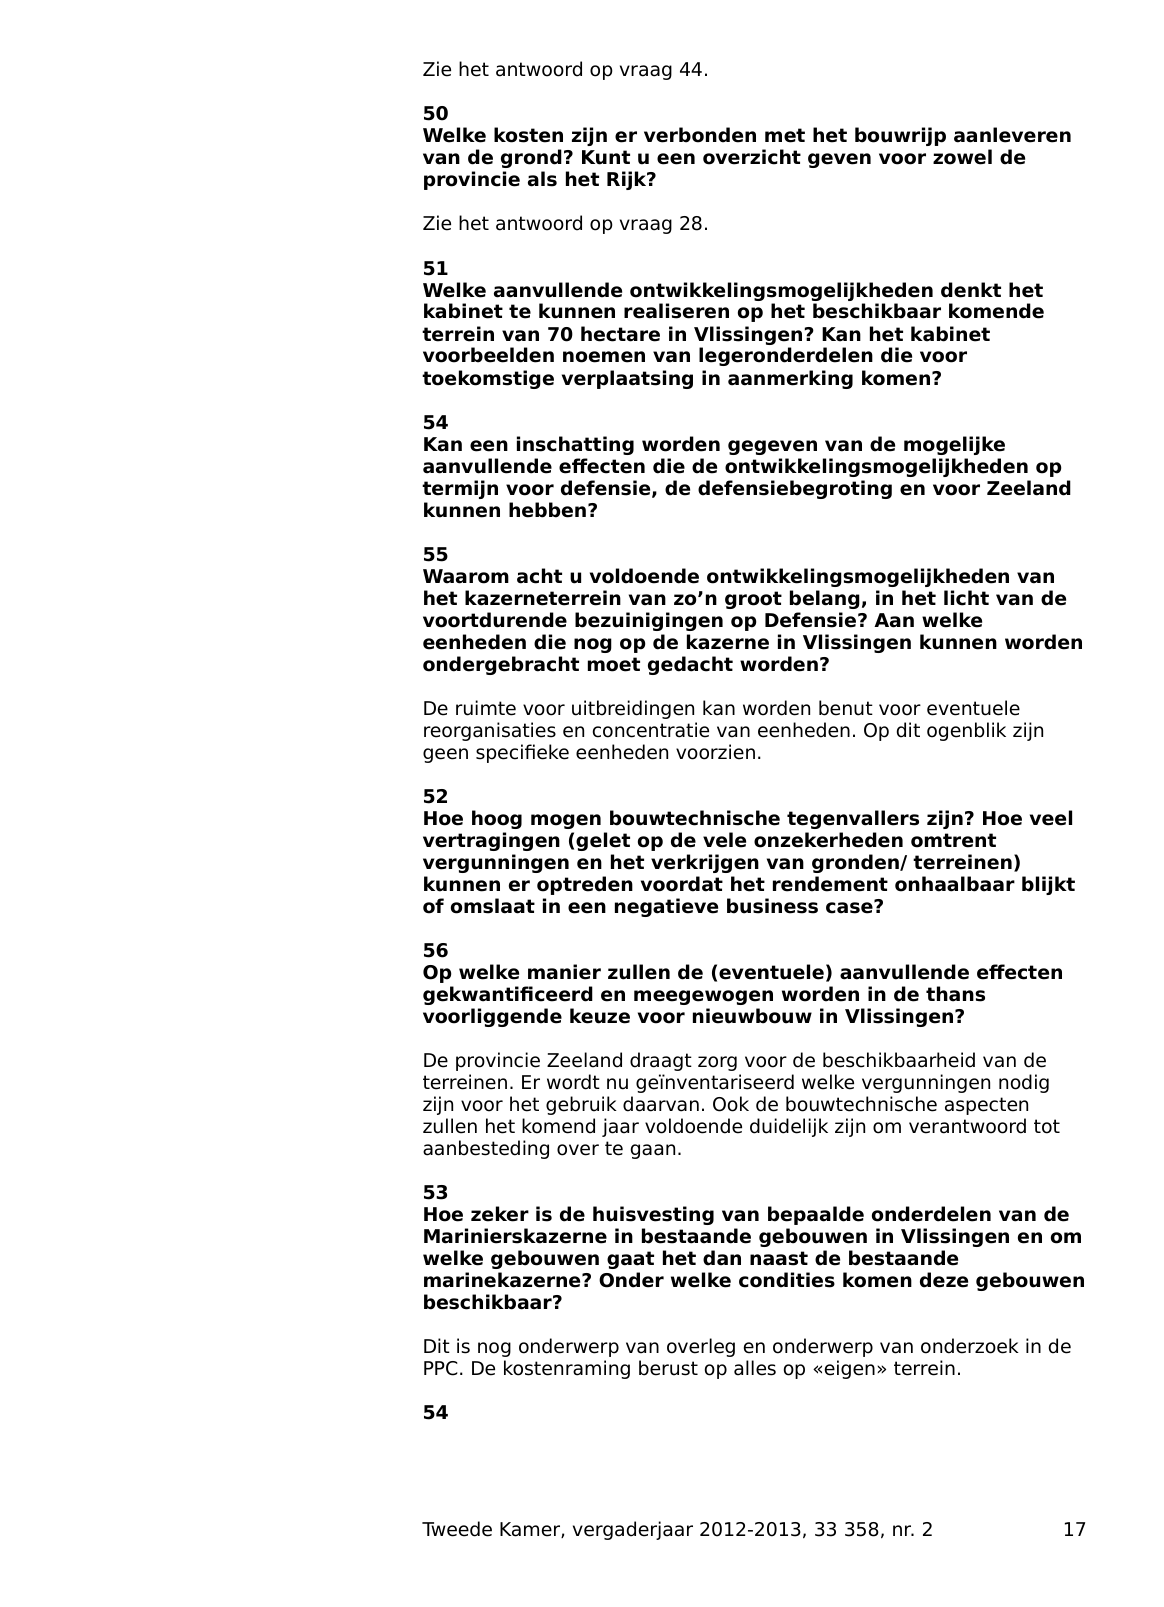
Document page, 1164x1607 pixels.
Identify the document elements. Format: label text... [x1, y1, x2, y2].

text 54 [422, 412, 1087, 433]
text Hoe zeker is de huisvesting van bepaalde onderdelen van de Marinierskazerne in bestaande gebouwen in Vlissingen en om welke gebouwen gaat het dan naast de bestaande marinekazerne? Onder welke condities komen deze gebouwen beschikbaar? [422, 1204, 1087, 1314]
text Hoe hoog mogen bouwtechnische tegenvallers zijn? Hoe veel vertragingen (gelet op de vele onzekerheden omtrent vergunningen en het verkrijgen van gronden/ terreinen) kunnen er optreden voordat het rendement onhaalbaar blijkt of omslaat in een negatieve business case? [422, 808, 1087, 918]
text 51 [422, 257, 1087, 279]
text Zie het antwoord op vraag 44. [422, 59, 1087, 81]
text Welke aanvullende ontwikkelingsmogelijkheden denkt het kabinet te kunnen realiseren op het beschikbaar komende terrein van 70 hectare in Vlissingen? Kan het kabinet voorbeelden noemen van legeronderdelen die voor toekomstige verplaatsing in aanmerking komen? [422, 279, 1087, 389]
text 55 [422, 544, 1087, 566]
text 52 [422, 786, 1087, 808]
text Zie het antwoord op vraag 28. [422, 213, 1087, 235]
text De ruimte voor uitbreidingen kan worden benut voor eventuele reorganisaties en concentratie van eenheden. Op dit ogenblik zijn geen specifieke eenheden voorzien. [422, 698, 1087, 764]
text 54 [422, 1402, 1087, 1424]
text Welke kosten zijn er verbonden met het bouwrijp aanleveren van de grond? Kunt u een overzicht geven voor zowel de provincie als het Rijk? [422, 125, 1087, 191]
text De provincie Zeeland draagt zorg voor de beschikbaarheid van de terreinen. Er wordt nu geïnventariseerd welke vergunningen nodig zijn voor het gebruik daarvan. Ook de bouwtechnische aspecten zullen het komend jaar voldoende duidelijk zijn om verantwoord tot aanbesteding over te gaan. [422, 1050, 1087, 1160]
text 53 [422, 1182, 1087, 1204]
text Waarom acht u voldoende ontwikkelingsmogelijkheden van het kazerneterrein van zo’n groot belang, in het licht van de voortdurende bezuinigingen op Defensie? Aan welke eenheden die nog op de kazerne in Vlissingen kunnen worden ondergebracht moet gedacht worden? [422, 566, 1087, 676]
text gekwantificeerd en meegewogen worden in de thans voorliggende keuze voor nieuwbouw in Vlissingen? [422, 984, 1087, 1028]
text 56 [422, 940, 1087, 962]
text 50 [422, 103, 1087, 125]
text Dit is nog onderwerp van overleg en onderwerp van onderzoek in de PPC. De kostenraming berust op alles op «eigen» terrein. [422, 1336, 1087, 1380]
text Kan een inschatting worden gegeven van de mogelijke aanvullende effecten die de ontwikkelingsmogelijkheden op termijn voor defensie, de defensiebegroting en voor Zeeland kunnen hebben? [422, 433, 1087, 521]
text Op welke manier zullen de (eventuele) aanvullende effecten [422, 962, 1087, 984]
